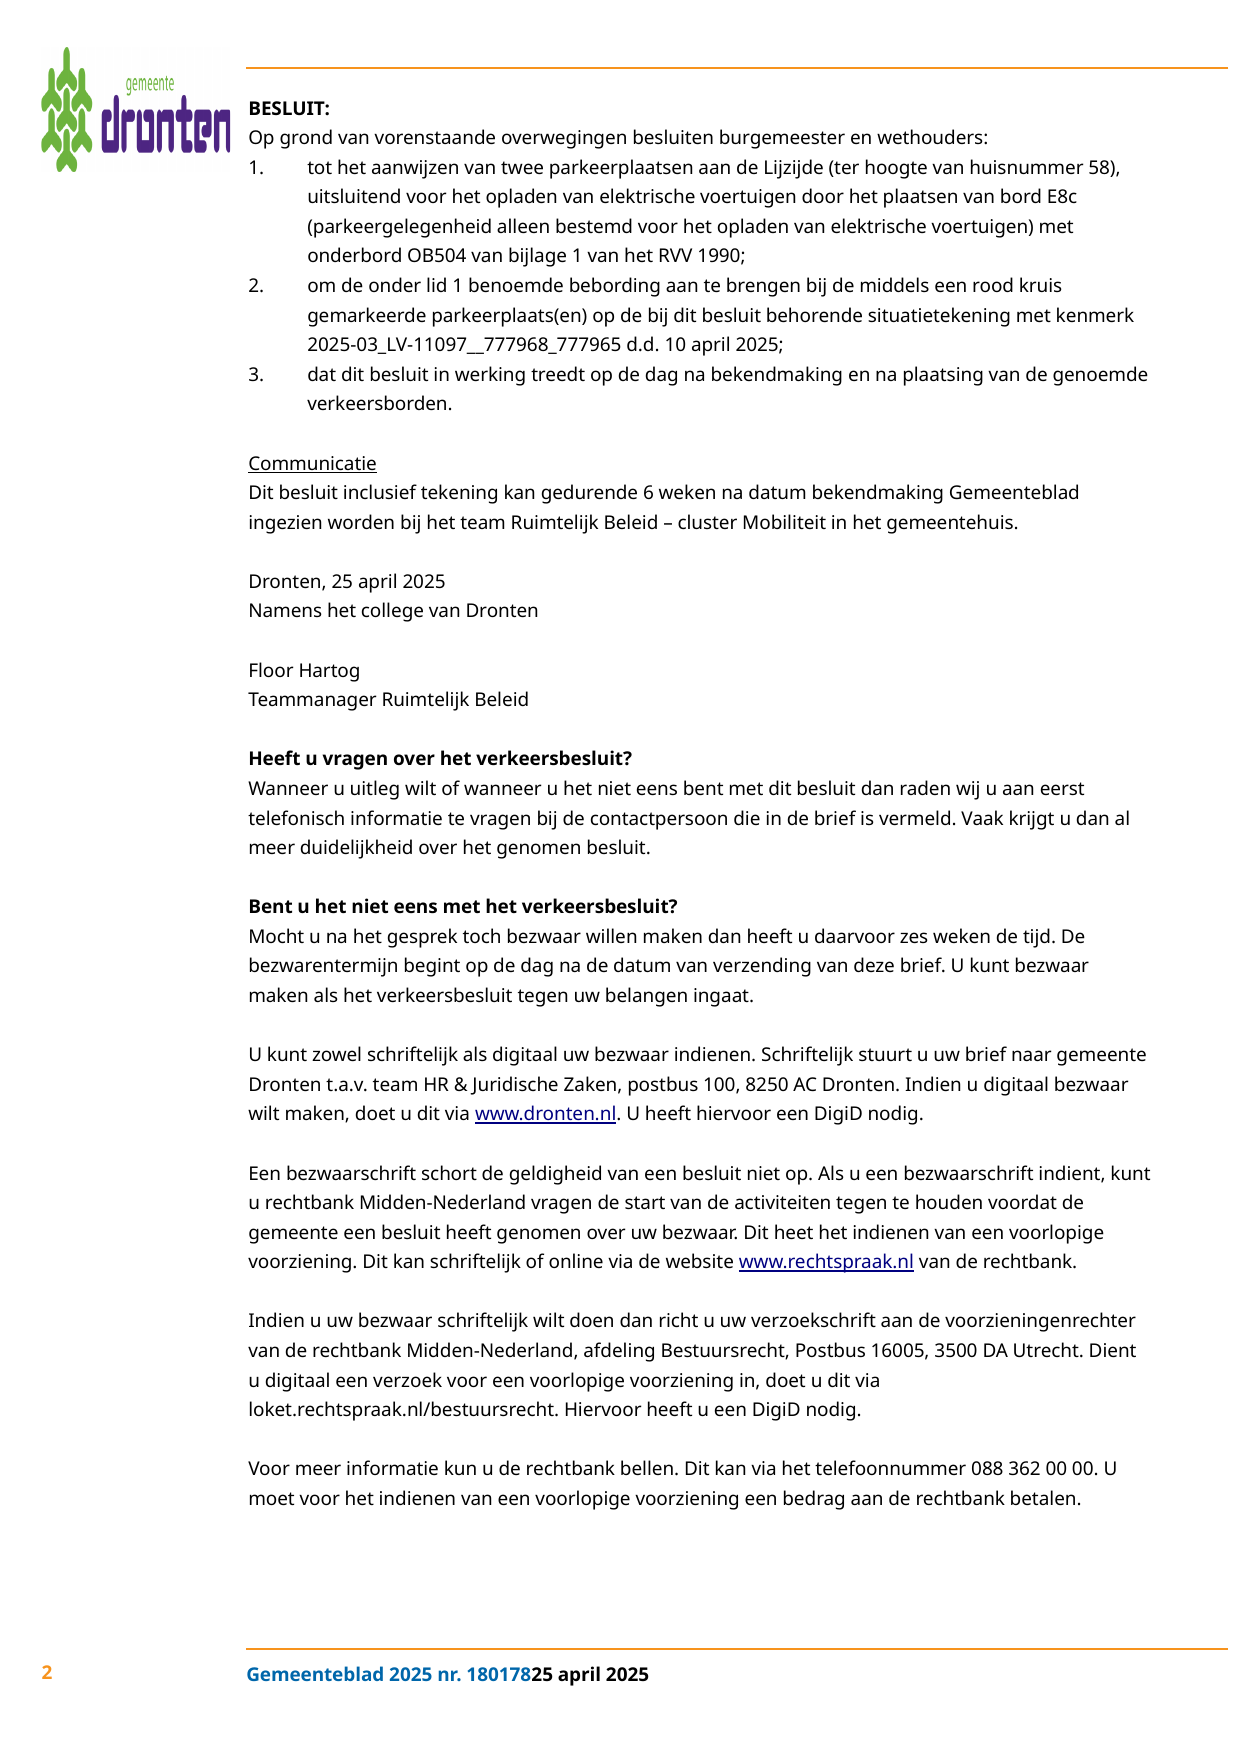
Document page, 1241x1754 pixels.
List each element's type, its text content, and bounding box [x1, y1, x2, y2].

text Voor meer informatie kun u de rechtbank bellen. Dit kan via het telefoonnummer 088 362 00 00. U moet voor het indienen van een voorlopige voorziening een bedrag aan de rechtbank betalen. [248, 1456, 1152, 1511]
text Dit besluit inclusief tekening kan gedurende 6 weken na datum bekendmaking Gemeenteblad ingezien worden bij het team Ruimtelijk Beleid – cluster Mobiliteit in het gemeentehuis. [248, 479, 1152, 535]
text Op grond van vorenstaande overwegingen besluiten burgemeester en wethouders: [248, 124, 1152, 150]
text Wanneer u uitleg wilt of wanneer u het niet eens bent met dit besluit dan raden wij u aan eerst telefonisch informatie te vragen bij de contactpersoon die in de brief is vermeld. Vaak krijgt u dan al meer duidelijkheid over het genomen besluit. [248, 775, 1152, 860]
picture [41, 47, 231, 172]
text U kunt zowel schriftelijk als digitaal uw bezwaar indienen. Schriftelijk stuurt u uw brief naar gemeente Dronten t.a.v. team HR & Juridische Zaken, postbus 100, 8250 AC Dronten. Indien u digitaal bezwaar wilt maken, doet u dit via www.dronten.nl. U heeft hiervoor een DigiD nodig. [248, 1041, 1152, 1126]
text Een bezwaarschrift schort de geldigheid van een besluit niet op. Als u een bezwaarschrift indient, kunt u rechtbank Midden-Nederland vragen de start van de activiteiten tegen te houden voordat de gemeente een besluit heeft genomen over uw bezwaar. Dit heet het indienen van een voorlopige voorziening. Dit kan schriftelijk of online via de website www.rechtspraak.nl van de rechtbank. [248, 1160, 1152, 1274]
text Communicatie [248, 450, 1152, 476]
text Floor Hartog [248, 657, 1152, 683]
list tot het aanwijzen van twee parkeerplaatsen aan de Lijzijde (ter hoogte van huisnummer 58), uitsluitend voor het opladen van elektrische voertuigen door het plaatsen van bord E8c (parkeergelegenheid alleen bestemd voor het opladen van elektrische voertuigen) met onderbord OB504 van bijlage 1 van het RVV 1990; [248, 154, 1152, 268]
text Namens het college van Dronten [248, 598, 1152, 623]
text Mocht u na het gesprek toch bezwaar willen maken dan heeft u daarvoor zes weken de tijd. De bezwarentermijn begint op de dag na de datum van verzending van deze brief. U kunt bezwaar maken als het verkeersbesluit tegen uw belangen ingaat. [248, 923, 1152, 1008]
text Heeft u vragen over het verkeersbesluit? [248, 746, 1152, 771]
text Teammanager Ruimtelijk Beleid [248, 686, 1152, 712]
text Bent u het niet eens met het verkeersbesluit? [248, 893, 1152, 919]
list dat dit besluit in werking treedt op de dag na bekendmaking en na plaatsing van de genoemde verkeersborden. [248, 361, 1152, 416]
text BESLUIT: [248, 95, 1152, 121]
text Dronten, 25 april 2025 [248, 568, 1152, 594]
list om de onder lid 1 benoemde bebording aan te brengen bij de middels een rood kruis gemarkeerde parkeerplaats(en) op de bij dit besluit behorende situatietekening met kenmerk 2025-03_LV-11097__777968_777965 d.d. 10 april 2025; [248, 272, 1152, 357]
text Indien u uw bezwaar schriftelijk wilt doen dan richt u uw verzoekschrift aan de voorzieningenrechter van de rechtbank Midden-Nederland, afdeling Bestuursrecht, Postbus 16005, 3500 DA Utrecht. Dient u digitaal een verzoek voor een voorlopige voorziening in, doet u dit via loket.rechtspraak.nl/bestuursrecht. Hiervoor heeft u een DigiD nodig. [248, 1308, 1152, 1422]
